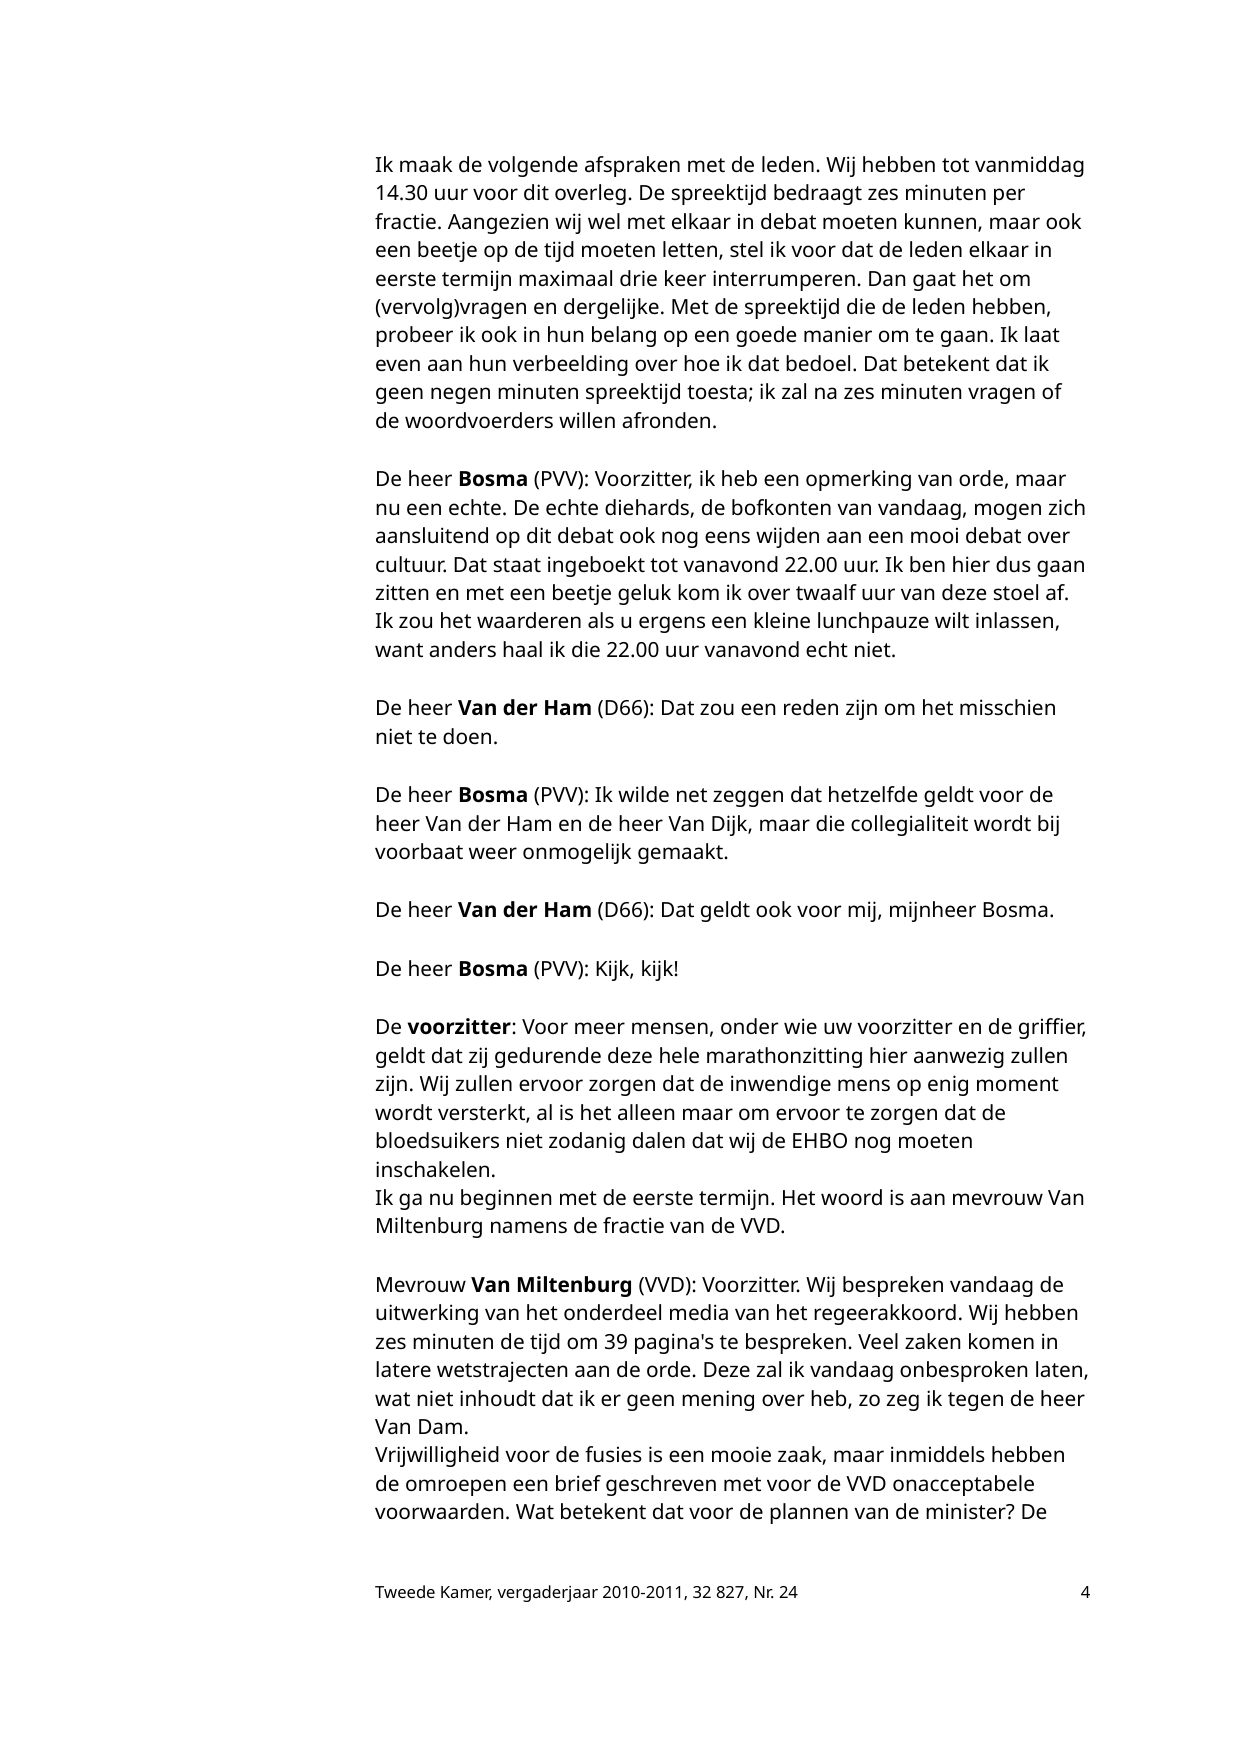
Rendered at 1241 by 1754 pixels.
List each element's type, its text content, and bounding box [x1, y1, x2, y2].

text Ik maak de volgende afspraken met de leden. Wij hebben tot vanmiddag 14.30 uur voor dit overleg. De spreektijd bedraagt zes minuten per fractie. Aangezien wij wel met elkaar in debat moeten kunnen, maar ook een beetje op de tijd moeten letten, stel ik voor dat de leden elkaar in eerste termijn maximaal drie keer interrumperen. Dan gaat het om (vervolg)vragen en dergelijke. Met de spreektijd die de leden hebben, probeer ik ook in hun belang op een goede manier om te gaan. Ik laat even aan hun verbeelding over hoe ik dat bedoel. Dat betekent dat ik geen negen minuten spreektijd toesta; ik zal na zes minuten vragen of de woordvoerders willen afronden. [375, 150, 1090, 434]
text De heer Bosma (PVV): Voorzitter, ik heb een opmerking van orde, maar nu een echte. De echte diehards, de bofkonten van vandaag, mogen zich aansluitend op dit debat ook nog eens wijden aan een mooi debat over cultuur. Dat staat ingeboekt tot vanavond 22.00 uur. Ik ben hier dus gaan zitten en met een beetje geluk kom ik over twaalf uur van deze stoel af. Ik zou het waarderen als u ergens een kleine lunchpauze wilt inlassen, want anders haal ik die 22.00 uur vanavond echt niet. [375, 464, 1090, 663]
text De heer Van der Ham (D66): Dat geldt ook voor mij, mijnheer Bosma. [375, 896, 1090, 924]
text De heer Van der Ham (D66): Dat zou een reden zijn om het misschien niet te doen. [375, 693, 1090, 750]
text De heer Bosma (PVV): Ik wilde net zeggen dat hetzelfde geldt voor de heer Van der Ham en de heer Van Dijk, maar die collegialiteit wordt bij voorbaat weer onmogelijk gemaakt. [375, 780, 1090, 866]
text Ik ga nu beginnen met de eerste termijn. Het woord is aan mevrouw Van Miltenburg namens de fractie van de VVD. [375, 1183, 1090, 1240]
text De heer Bosma (PVV): Kijk, kijk! [375, 954, 1090, 982]
text Mevrouw Van Miltenburg (VVD): Voorzitter. Wij bespreken vandaag de uitwerking van het onderdeel media van het regeerakkoord. Wij hebben zes minuten de tijd om 39 pagina's te bespreken. Veel zaken komen in latere wetstrajecten aan de orde. Deze zal ik vandaag onbesproken laten, wat niet inhoudt dat ik er geen mening over heb, zo zeg ik tegen de heer Van Dam. [375, 1270, 1090, 1441]
text De voorzitter: Voor meer mensen, onder wie uw voorzitter en de griffier, geldt dat zij gedurende deze hele marathonzitting hier aanwezig zullen zijn. Wij zullen ervoor zorgen dat de inwendige mens op enig moment wordt versterkt, al is het alleen maar om ervoor te zorgen dat de bloedsuikers niet zodanig dalen dat wij de EHBO nog moeten inschakelen. [375, 1012, 1090, 1183]
text Vrijwilligheid voor de fusies is een mooie zaak, maar inmiddels hebben de omroepen een brief geschreven met voor de VVD onacceptabele voorwaarden. Wat betekent dat voor de plannen van de minister? De [375, 1441, 1090, 1526]
